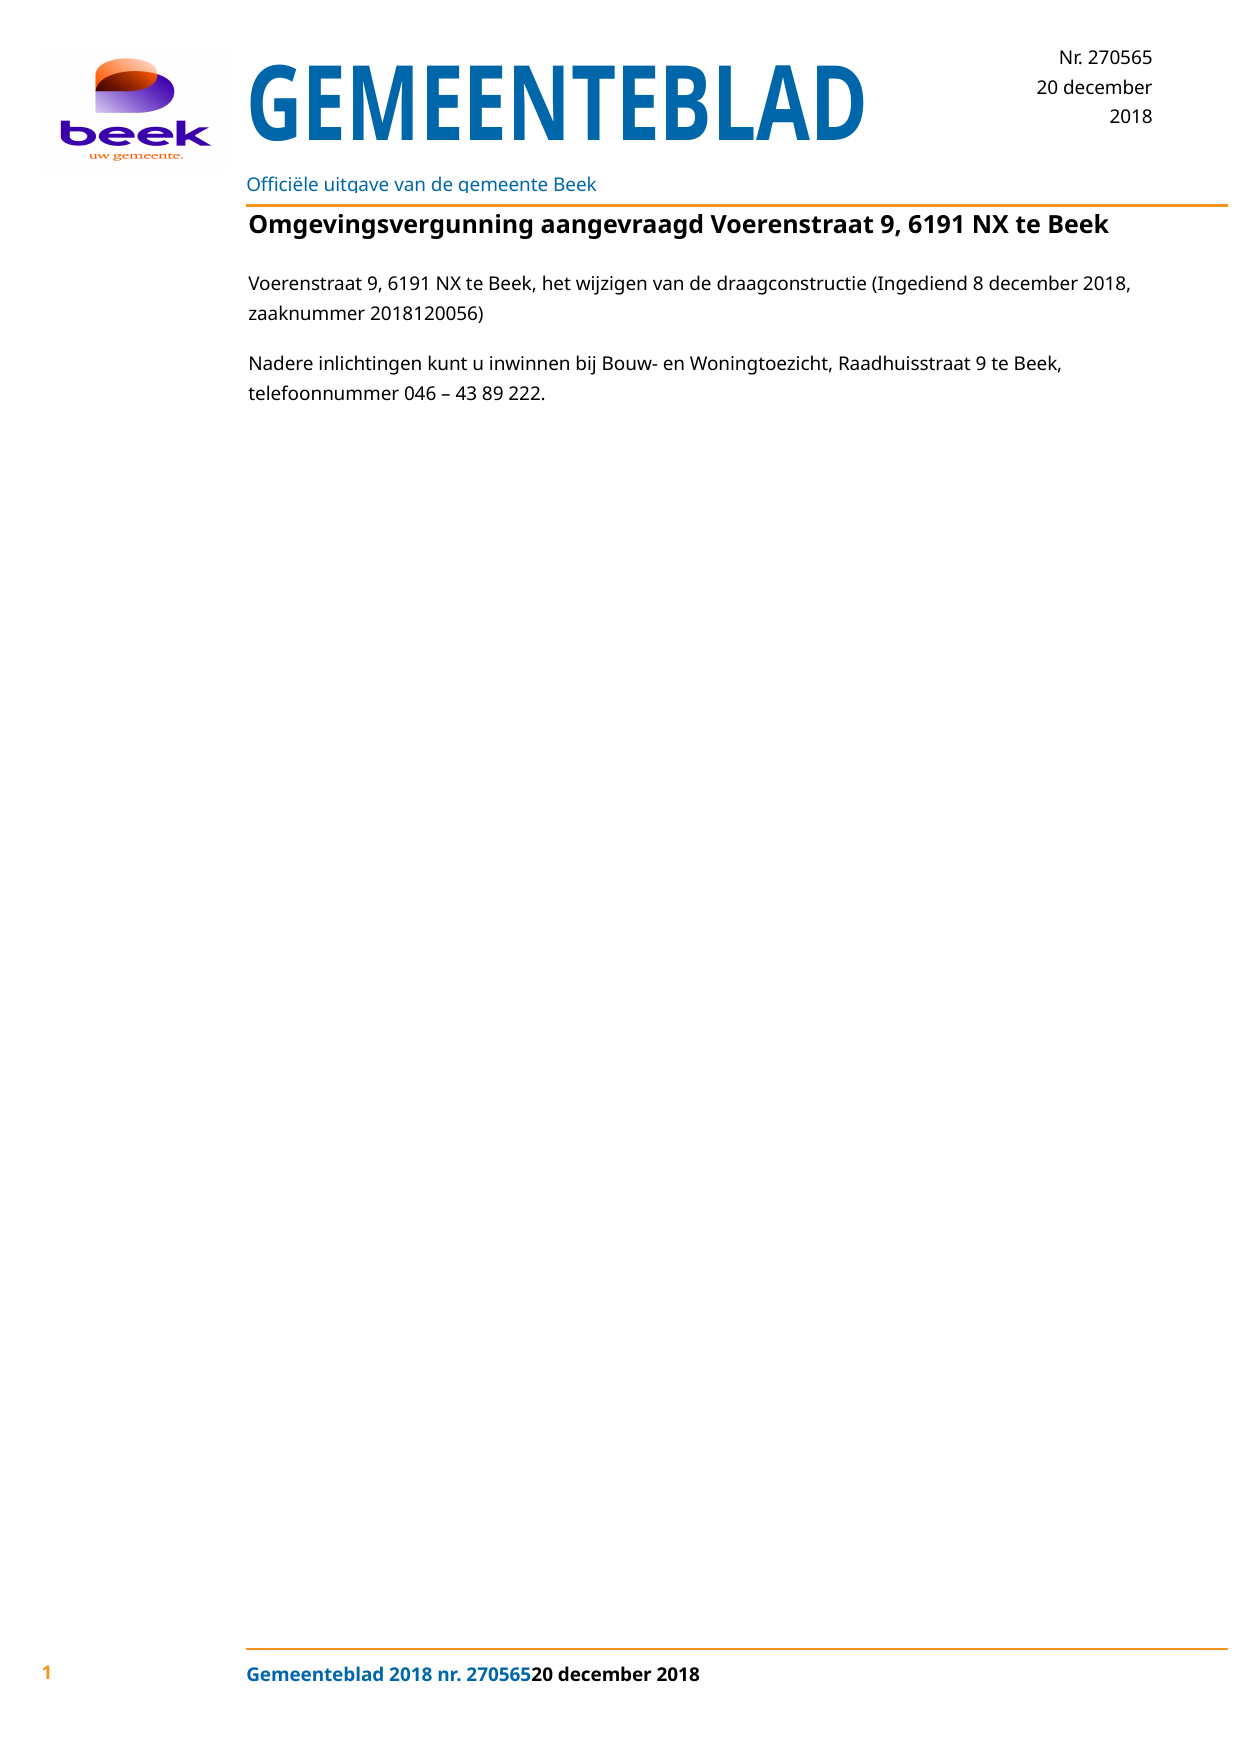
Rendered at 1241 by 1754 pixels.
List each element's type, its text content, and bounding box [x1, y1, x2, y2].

text Nadere inlichtingen kunt u inwinnen bij Bouw- en Woningtoezicht, Raadhuisstraat 9 te Beek, telefoonnummer 046 – 43 89 222. [248, 350, 1152, 406]
picture [41, 47, 231, 172]
text Voerenstraat 9, 6191 NX te Beek, het wijzigen van de draagconstructie (Ingediend 8 december 2018, zaaknummer 2018120056) [248, 270, 1152, 326]
text Omgevingsvergunning aangevraagd Voerenstraat 9, 6191 NX te Beek [248, 207, 1152, 241]
